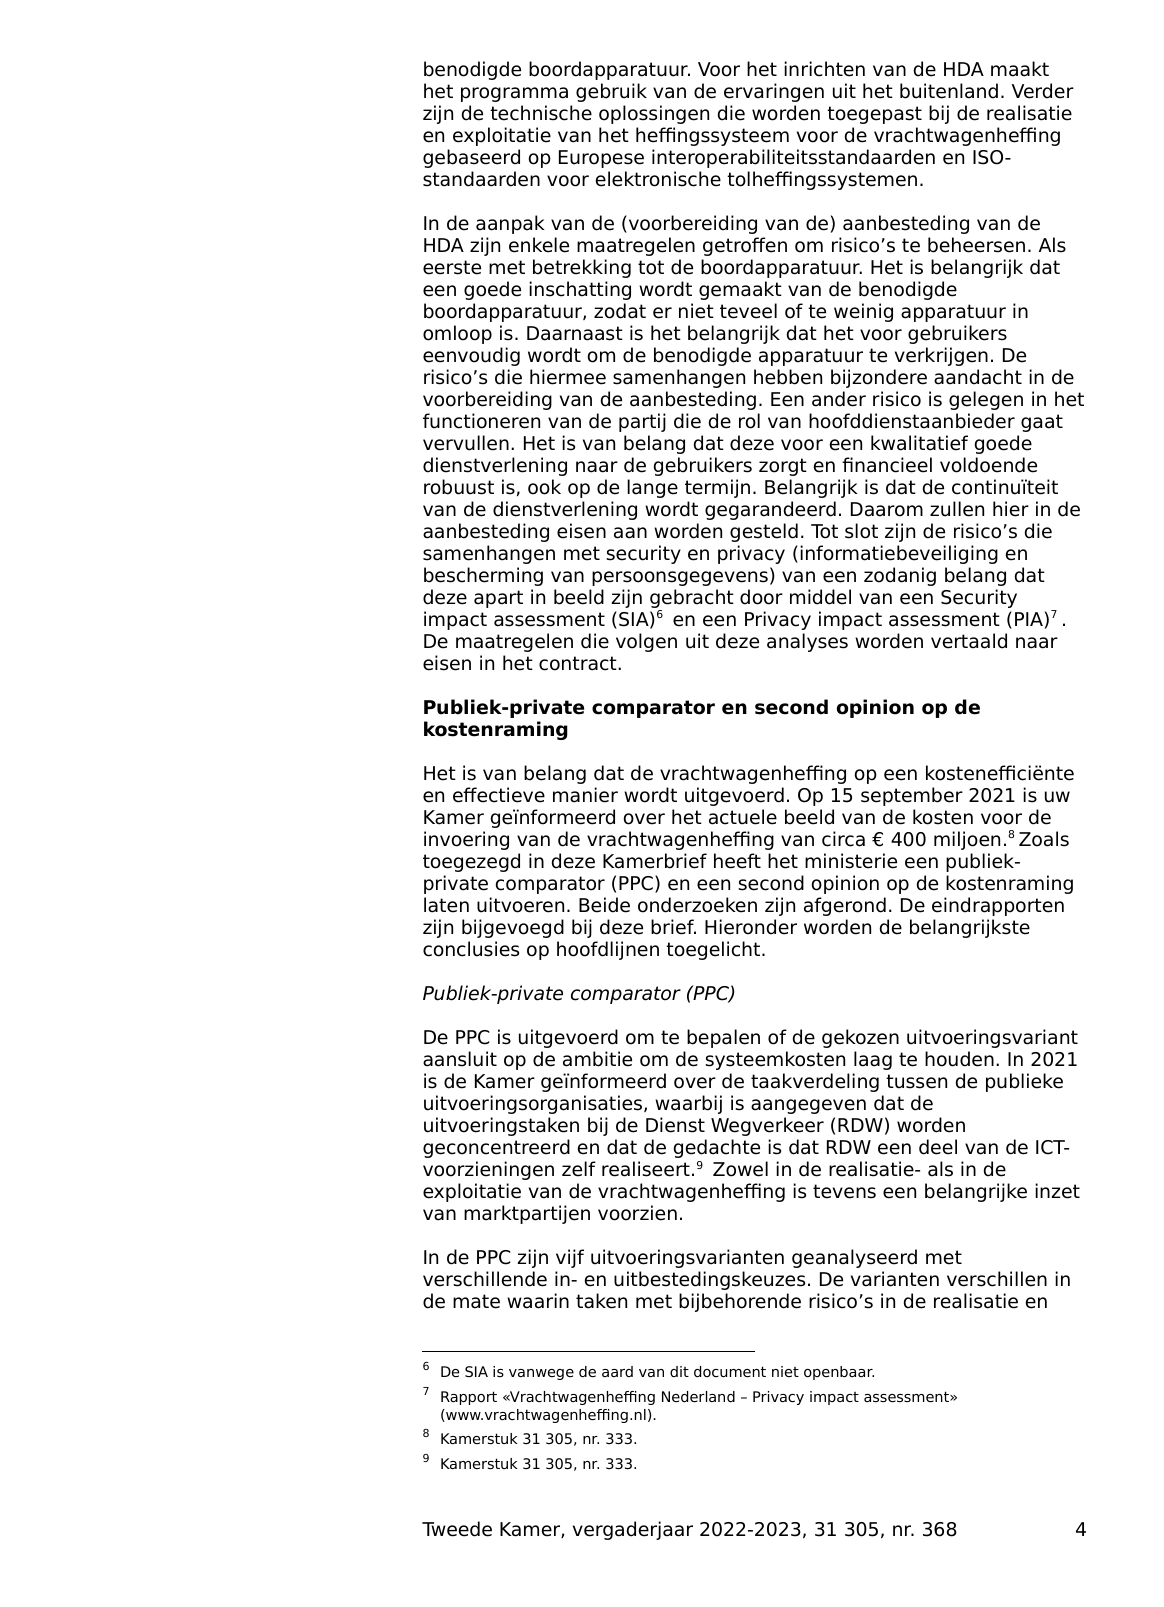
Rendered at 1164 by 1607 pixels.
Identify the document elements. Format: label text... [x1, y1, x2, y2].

text De PPC is uitgevoerd om te bepalen of de gekozen uitvoeringsvariant aansluit op de ambitie om de systeemkosten laag te houden. In 2021 is de Kamer geïnformeerd over de taakverdeling tussen de publieke uitvoeringsorganisaties, waarbij is aangegeven dat de uitvoeringstaken bij de Dienst Wegverkeer (RDW) worden geconcentreerd en dat de gedachte is dat RDW een deel van de ICT-voorzieningen zelf realiseert. Zowel in de realisatie- als in de exploitatie van de vrachtwagenheffing is tevens een belangrijke inzet van marktpartijen voorzien. [422, 1027, 1087, 1225]
subtitle Publiek-private comparator (PPC) [422, 983, 1087, 1005]
text benodigde boordapparatuur. Voor het inrichten van de HDA maakt het programma gebruik van de ervaringen uit het buitenland. Verder zijn de technische oplossingen die worden toegepast bij de realisatie en exploitatie van het heffingssysteem voor de vrachtwagenheffing gebaseerd op Europese interoperabiliteitsstandaarden en ISO-standaarden voor elektronische tolheffingssystemen. [422, 59, 1087, 191]
text In de PPC zijn vijf uitvoeringsvarianten geanalyseerd met verschillende in- en uitbestedingskeuzes. De varianten verschillen in de mate waarin taken met bijbehorende risico’s in de realisatie en [422, 1247, 1087, 1313]
text Kamerstuk 31 305, nr. 333. [422, 1427, 1087, 1449]
text Rapport «Vrachtwagenheffing Nederland – Privacy impact assessment» (www.vrachtwagenheffing.nl). [422, 1385, 1087, 1424]
text De SIA is vanwege de aard van dit document niet openbaar. [422, 1360, 1087, 1382]
text In de aanpak van de (voorbereiding van de) aanbesteding van de HDA zijn enkele maatregelen getroffen om risico’s te beheersen. Als eerste met betrekking tot de boordapparatuur. Het is belangrijk dat een goede inschatting wordt gemaakt van de benodigde boordapparatuur, zodat er niet teveel of te weinig apparatuur in omloop is. Daarnaast is het belangrijk dat het voor gebruikers eenvoudig wordt om de benodigde apparatuur te verkrijgen. De risico’s die hiermee samenhangen hebben bijzondere aandacht in de voorbereiding van de aanbesteding. Een ander risico is gelegen in het functioneren van de partij die de rol van hoofddienstaanbieder gaat vervullen. Het is van belang dat deze voor een kwalitatief goede dienstverlening naar de gebruikers zorgt en financieel voldoende robuust is, ook op de lange termijn. Belangrijk is dat de continuïteit van de dienstverlening wordt gegarandeerd. Daarom zullen hier in de aanbesteding eisen aan worden gesteld. Tot slot zijn de risico’s die samenhangen met security en privacy (informatiebeveiliging en bescherming van persoonsgegevens) van een zodanig belang dat deze apart in beeld zijn gebracht door middel van een Security impact assessment (SIA) en een Privacy impact assessment (PIA). De maatregelen die volgen uit deze analyses worden vertaald naar eisen in het contract. [422, 213, 1087, 675]
subtitle Publiek-private comparator en second opinion op de kostenraming [422, 697, 1087, 741]
text Kamerstuk 31 305, nr. 333. [422, 1452, 1087, 1474]
text Het is van belang dat de vrachtwagenheffing op een kostenefficiënte en effectieve manier wordt uitgevoerd. Op 15 september 2021 is uw Kamer geïnformeerd over het actuele beeld van de kosten voor de invoering van de vrachtwagenheffing van circa € 400 miljoen.Zoals toegezegd in deze Kamerbrief heeft het ministerie een publiek-private comparator (PPC) en een second opinion op de kostenraming laten uitvoeren. Beide onderzoeken zijn afgerond. De eindrapporten zijn bijgevoegd bij deze brief. Hieronder worden de belangrijkste conclusies op hoofdlijnen toegelicht. [422, 763, 1087, 961]
